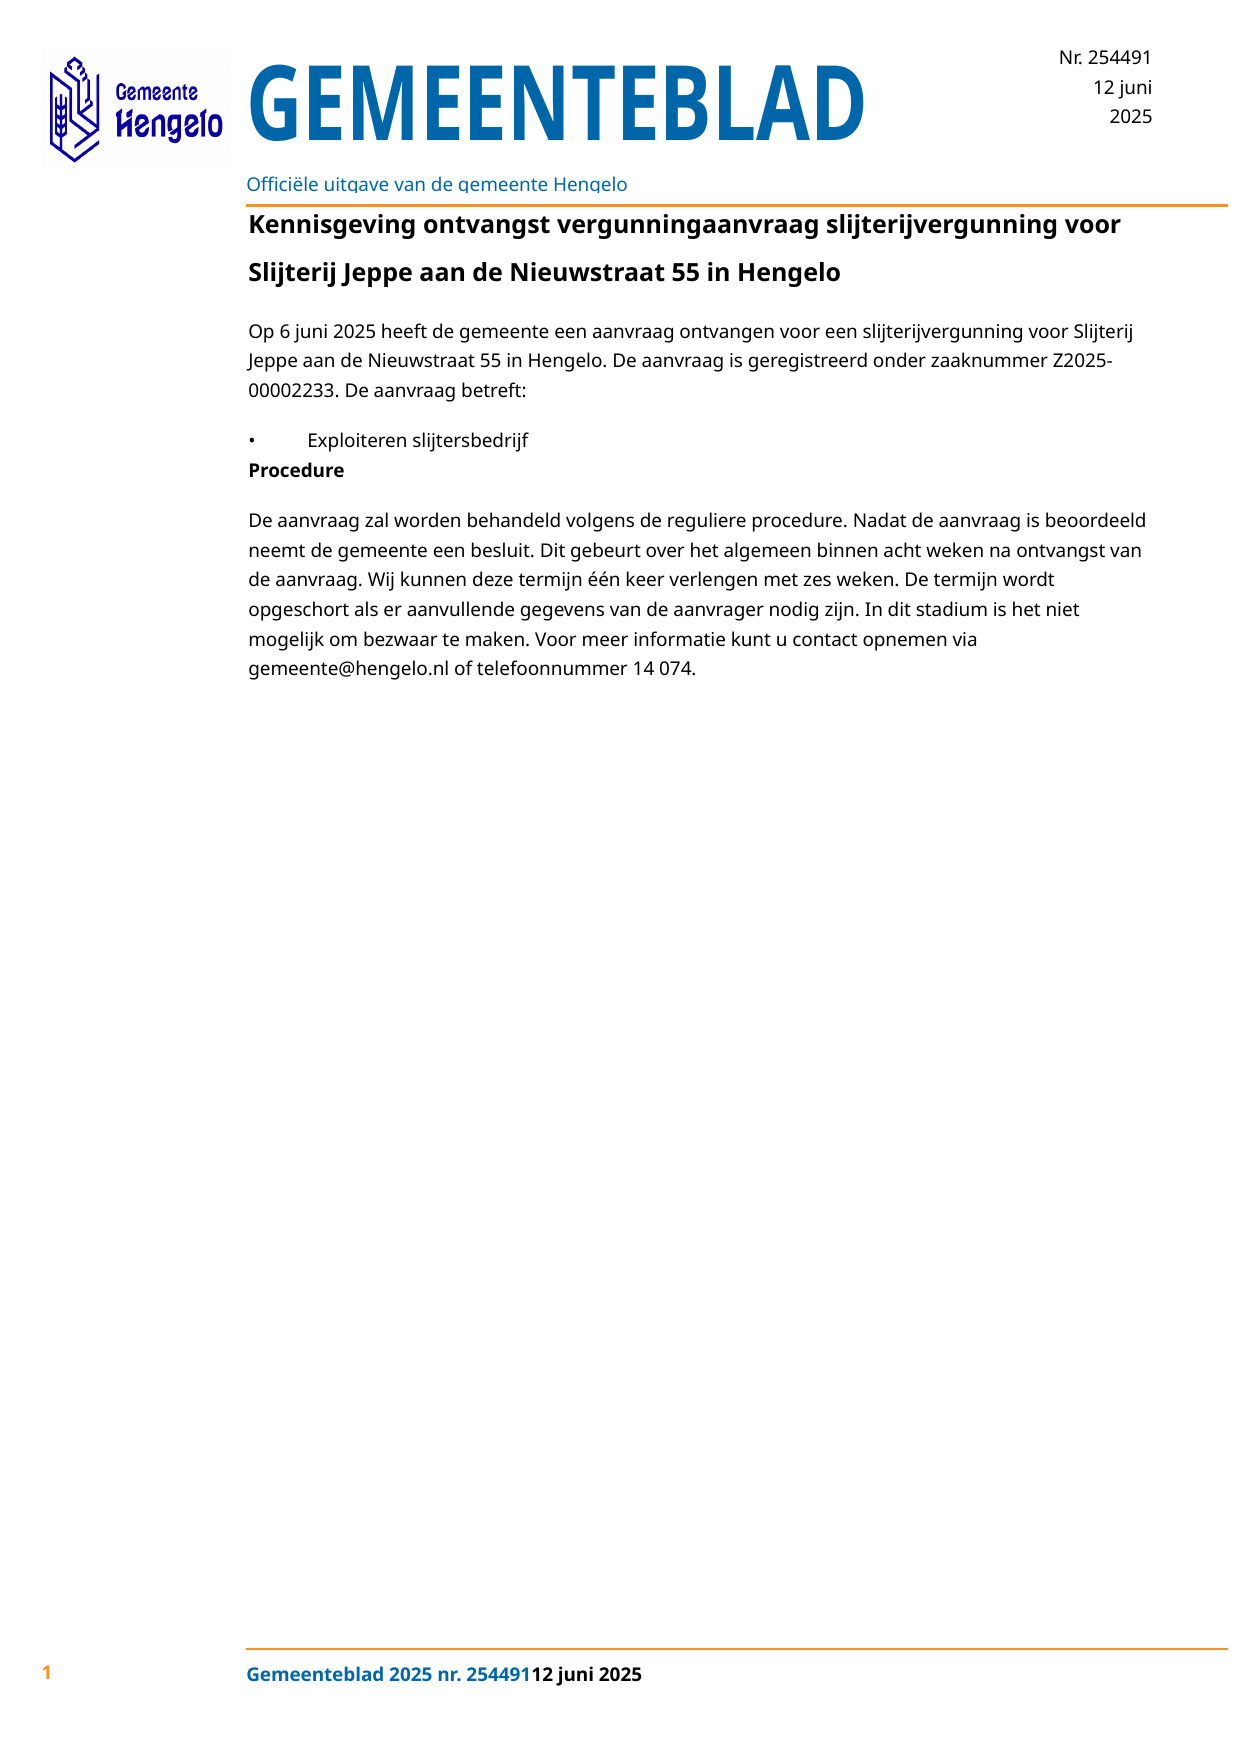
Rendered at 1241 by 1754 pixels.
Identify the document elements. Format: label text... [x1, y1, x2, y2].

picture [41, 47, 231, 172]
text Op 6 juni 2025 heeft de gemeente een aanvraag ontvangen voor een slijterijvergunning voor Slijterij Jeppe aan de Nieuwstraat 55 in Hengelo. De aanvraag is geregistreerd onder zaaknummer Z2025-00002233. De aanvraag betreft: [248, 318, 1152, 403]
text De aanvraag zal worden behandeld volgens de reguliere procedure. Nadat de aanvraag is beoordeeld neemt de gemeente een besluit. Dit gebeurt over het algemeen binnen acht weken na ontvangst van de aanvraag. Wij kunnen deze termijn één keer verlengen met zes weken. De termijn wordt opgeschort als er aanvullende gegevens van de aanvrager nodig zijn. In dit stadium is het niet mogelijk om bezwaar te maken. Voor meer informatie kunt u contact opnemen via gemeente@hengelo.nl of telefoonnummer 14 074. [248, 507, 1152, 681]
list Exploiteren slijtersbedrijf [248, 427, 1152, 453]
text Kennisgeving ontvangst vergunningaanvraag slijterijvergunning voor Slijterij Jeppe aan de Nieuwstraat 55 in Hengelo [248, 207, 1152, 288]
text Procedure [248, 457, 1152, 483]
